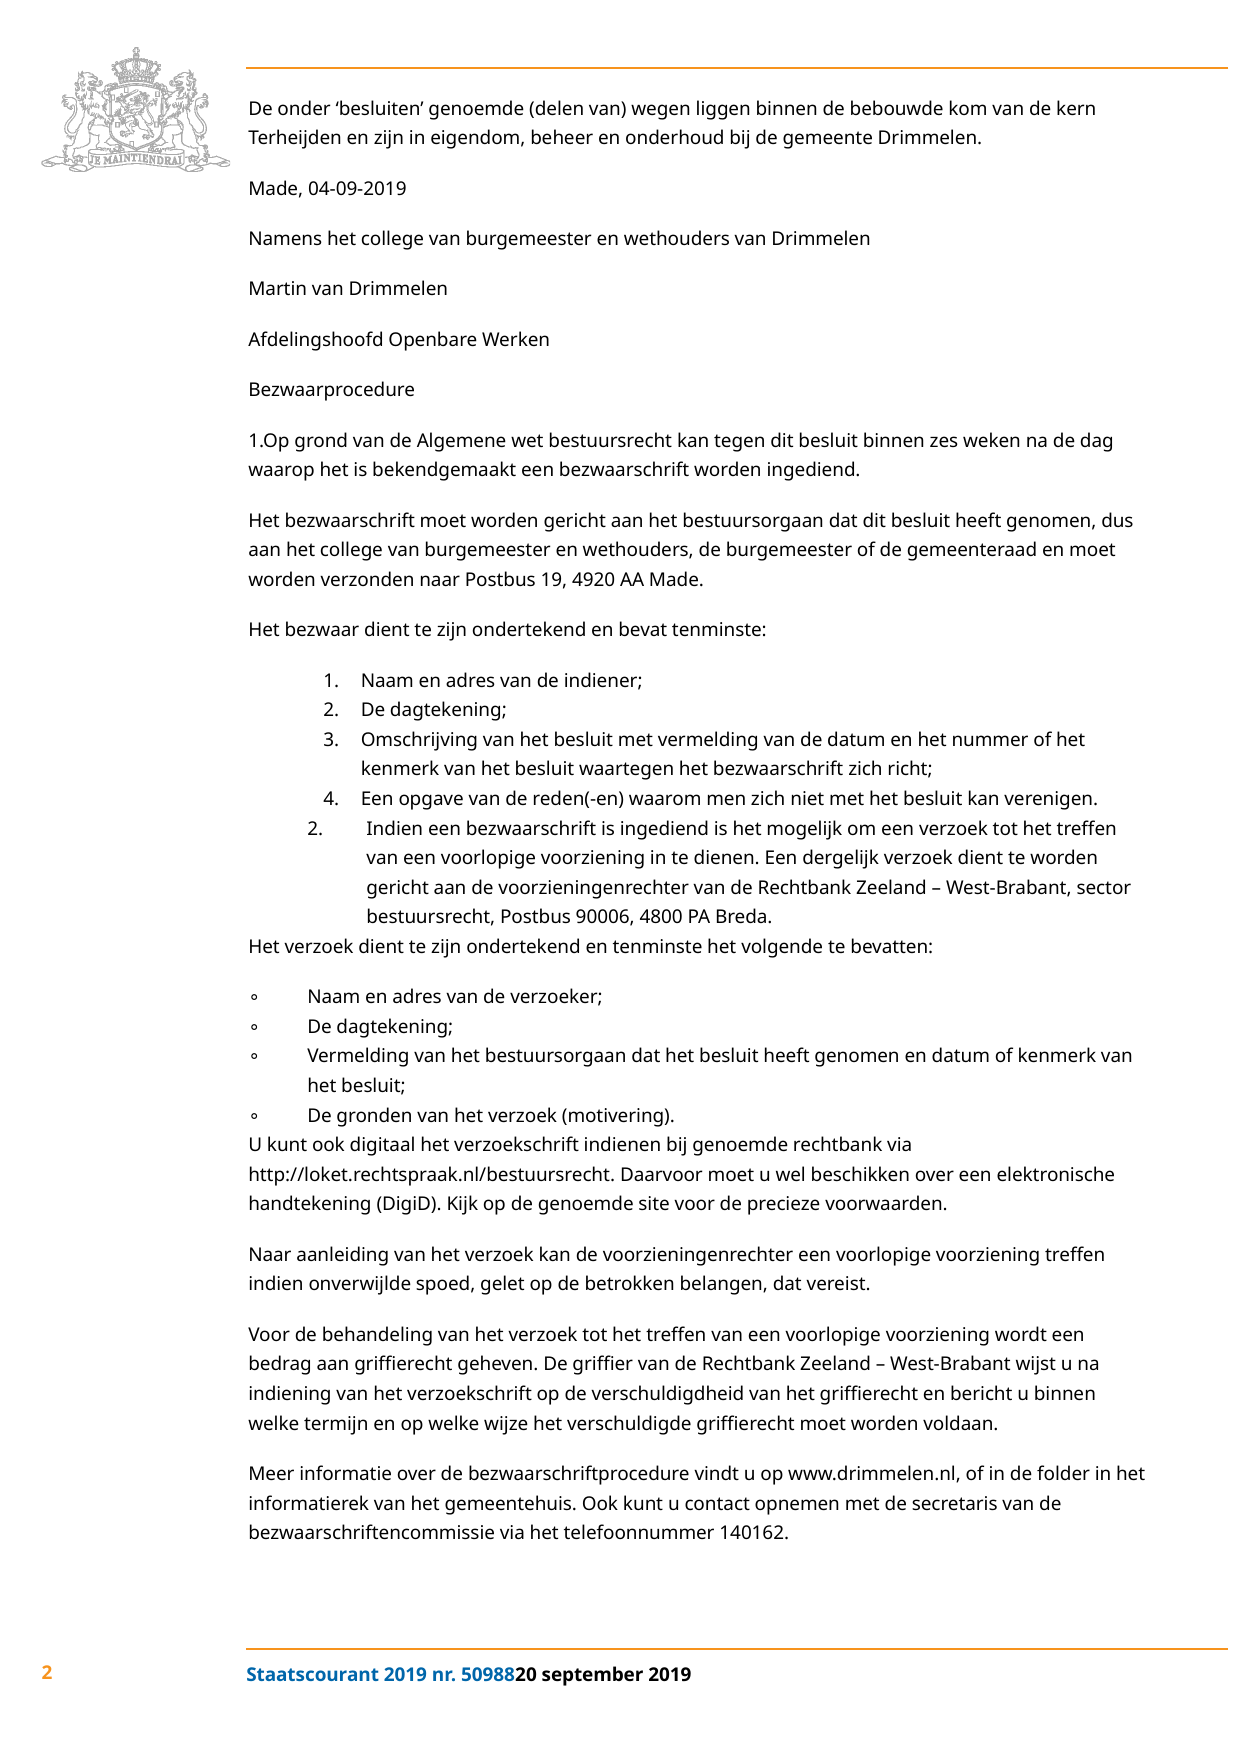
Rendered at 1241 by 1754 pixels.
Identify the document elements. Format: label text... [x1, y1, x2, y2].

text Afdelingshoofd Openbare Werken [248, 326, 1152, 352]
text Het bezwaar dient te zijn ondertekend en bevat tenminste: [248, 616, 1152, 642]
text Made, 04-09-2019 [248, 175, 1152, 201]
text Het bezwaarschrift moet worden gericht aan het bestuursorgaan dat dit besluit heeft genomen, dus aan het college van burgemeester en wethouders, de burgemeester of de gemeenteraad en moet worden verzonden naar Postbus 19, 4920 AA Made. [248, 507, 1152, 592]
text Meer informatie over de bezwaarschriftprocedure vindt u op www.drimmelen.nl, of in de folder in het informatierek van het gemeentehuis. Ook kunt u contact opnemen met de secretaris van de bezwaarschriftencommissie via het telefoonnummer 140162. [248, 1460, 1152, 1545]
list Naam en adres van de verzoeker; [248, 983, 1152, 1009]
list De dagtekening; [323, 696, 1152, 722]
text 1.Op grond van de Algemene wet bestuursrecht kan tegen dit besluit binnen zes weken na de dag waarop het is bekendgemaakt een bezwaarschrift worden ingediend. [248, 427, 1152, 482]
text Martin van Drimmelen [248, 276, 1152, 301]
list De dagtekening; [248, 1013, 1152, 1039]
text Naar aanleiding van het verzoek kan de voorzieningenrechter een voorlopige voorziening treffen indien onverwijlde spoed, gelet op de betrokken belangen, dat vereist. [248, 1241, 1152, 1296]
text Het verzoek dient te zijn ondertekend en tenminste het volgende te bevatten: [248, 933, 1152, 959]
text U kunt ook digitaal het verzoekschrift indienen bij genoemde rechtbank via http://loket.rechtspraak.nl/bestuursrecht. Daarvoor moet u wel beschikken over een elektronische handtekening (DigiD). Kijk op de genoemde site voor de precieze voorwaarden. [248, 1131, 1152, 1216]
list Een opgave van de reden(-en) waarom men zich niet met het besluit kan verenigen. [323, 785, 1152, 811]
list Naam en adres van de indiener; [323, 667, 1152, 693]
text Namens het college van burgemeester en wethouders van Drimmelen [248, 225, 1152, 251]
list Indien een bezwaarschrift is ingediend is het mogelijk om een verzoek tot het treffen van een voorlopige voorziening in te dienen. Een dergelijk verzoek dient te worden gericht aan de voorzieningenrechter van de Rechtbank Zeeland – West-Brabant, sector bestuursrecht, Postbus 90006, 4800 PA Breda. [307, 815, 1152, 929]
picture [41, 47, 231, 172]
list De gronden van het verzoek (motivering). [248, 1102, 1152, 1128]
text Bezwaarprocedure [248, 376, 1152, 402]
list Omschrijving van het besluit met vermelding van de datum en het nummer of het kenmerk van het besluit waartegen het bezwaarschrift zich richt; [323, 726, 1152, 781]
text Voor de behandeling van het verzoek tot het treffen van een voorlopige voorziening wordt een bedrag aan griffierecht geheven. De griffier van de Rechtbank Zeeland – West-Brabant wijst u na indiening van het verzoekschrift op de verschuldigdheid van het griffierecht en bericht u binnen welke termijn en op welke wijze het verschuldigde griffierecht moet worden voldaan. [248, 1321, 1152, 1436]
list Vermelding van het bestuursorgaan dat het besluit heeft genomen en datum of kenmerk van het besluit; [248, 1043, 1152, 1098]
text De onder ‘besluiten’ genoemde (delen van) wegen liggen binnen de bebouwde kom van de kern Terheijden en zijn in eigendom, beheer en onderhoud bij de gemeente Drimmelen. [248, 95, 1152, 150]
